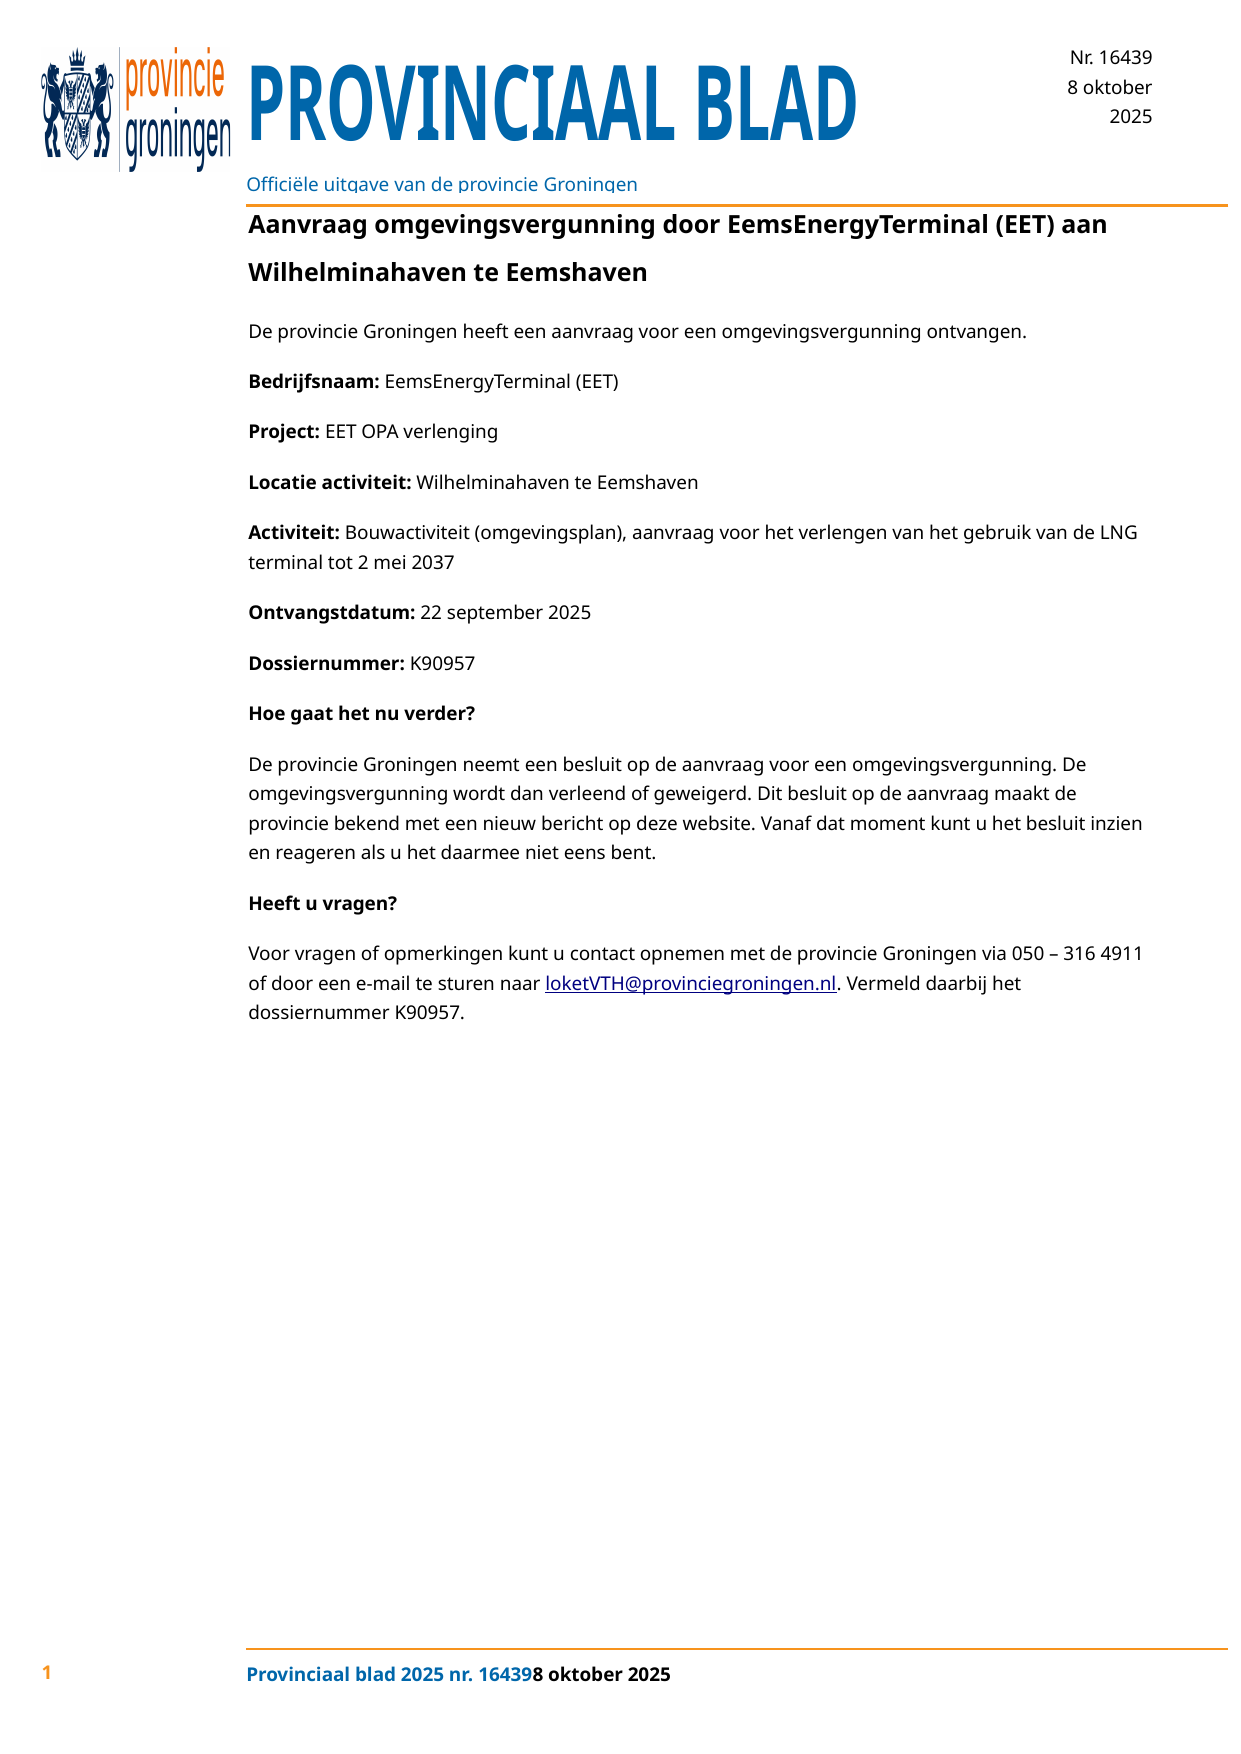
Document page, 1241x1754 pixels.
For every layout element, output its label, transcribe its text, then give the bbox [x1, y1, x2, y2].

text Locatie activiteit: Wilhelminahaven te Eemshaven [248, 469, 1152, 495]
text Ontvangstdatum: 22 september 2025 [248, 599, 1152, 625]
text Voor vragen of opmerkingen kunt u contact opnemen met de provincie Groningen via 050 – 316 4911 of door een e-mail te sturen naar loketVTH@provinciegroningen.nl. Vermeld daarbij het dossiernummer K90957. [248, 940, 1152, 1025]
text Dossiernummer: K90957 [248, 650, 1152, 676]
text De provincie Groningen heeft een aanvraag voor een omgevingsvergunning ontvangen. [248, 318, 1152, 344]
picture [41, 47, 231, 172]
text Aanvraag omgevingsvergunning door EemsEnergyTerminal (EET) aan Wilhelminahaven te Eemshaven [248, 207, 1152, 288]
text Project: EET OPA verlenging [248, 419, 1152, 444]
text Hoe gaat het nu verder? [248, 700, 1152, 726]
text Heeft u vragen? [248, 890, 1152, 916]
text De provincie Groningen neemt een besluit op de aanvraag voor een omgevingsvergunning. De omgevingsvergunning wordt dan verleend of geweigerd. Dit besluit op de aanvraag maakt de provincie bekend met een nieuw bericht op deze website. Vanaf dat moment kunt u het besluit inzien en reageren als u het daarmee niet eens bent. [248, 751, 1152, 865]
text Activiteit: Bouwactiviteit (omgevingsplan), aanvraag voor het verlengen van het gebruik van de LNG terminal tot 2 mei 2037 [248, 519, 1152, 575]
text Bedrijfsnaam: EemsEnergyTerminal (EET) [248, 368, 1152, 394]
